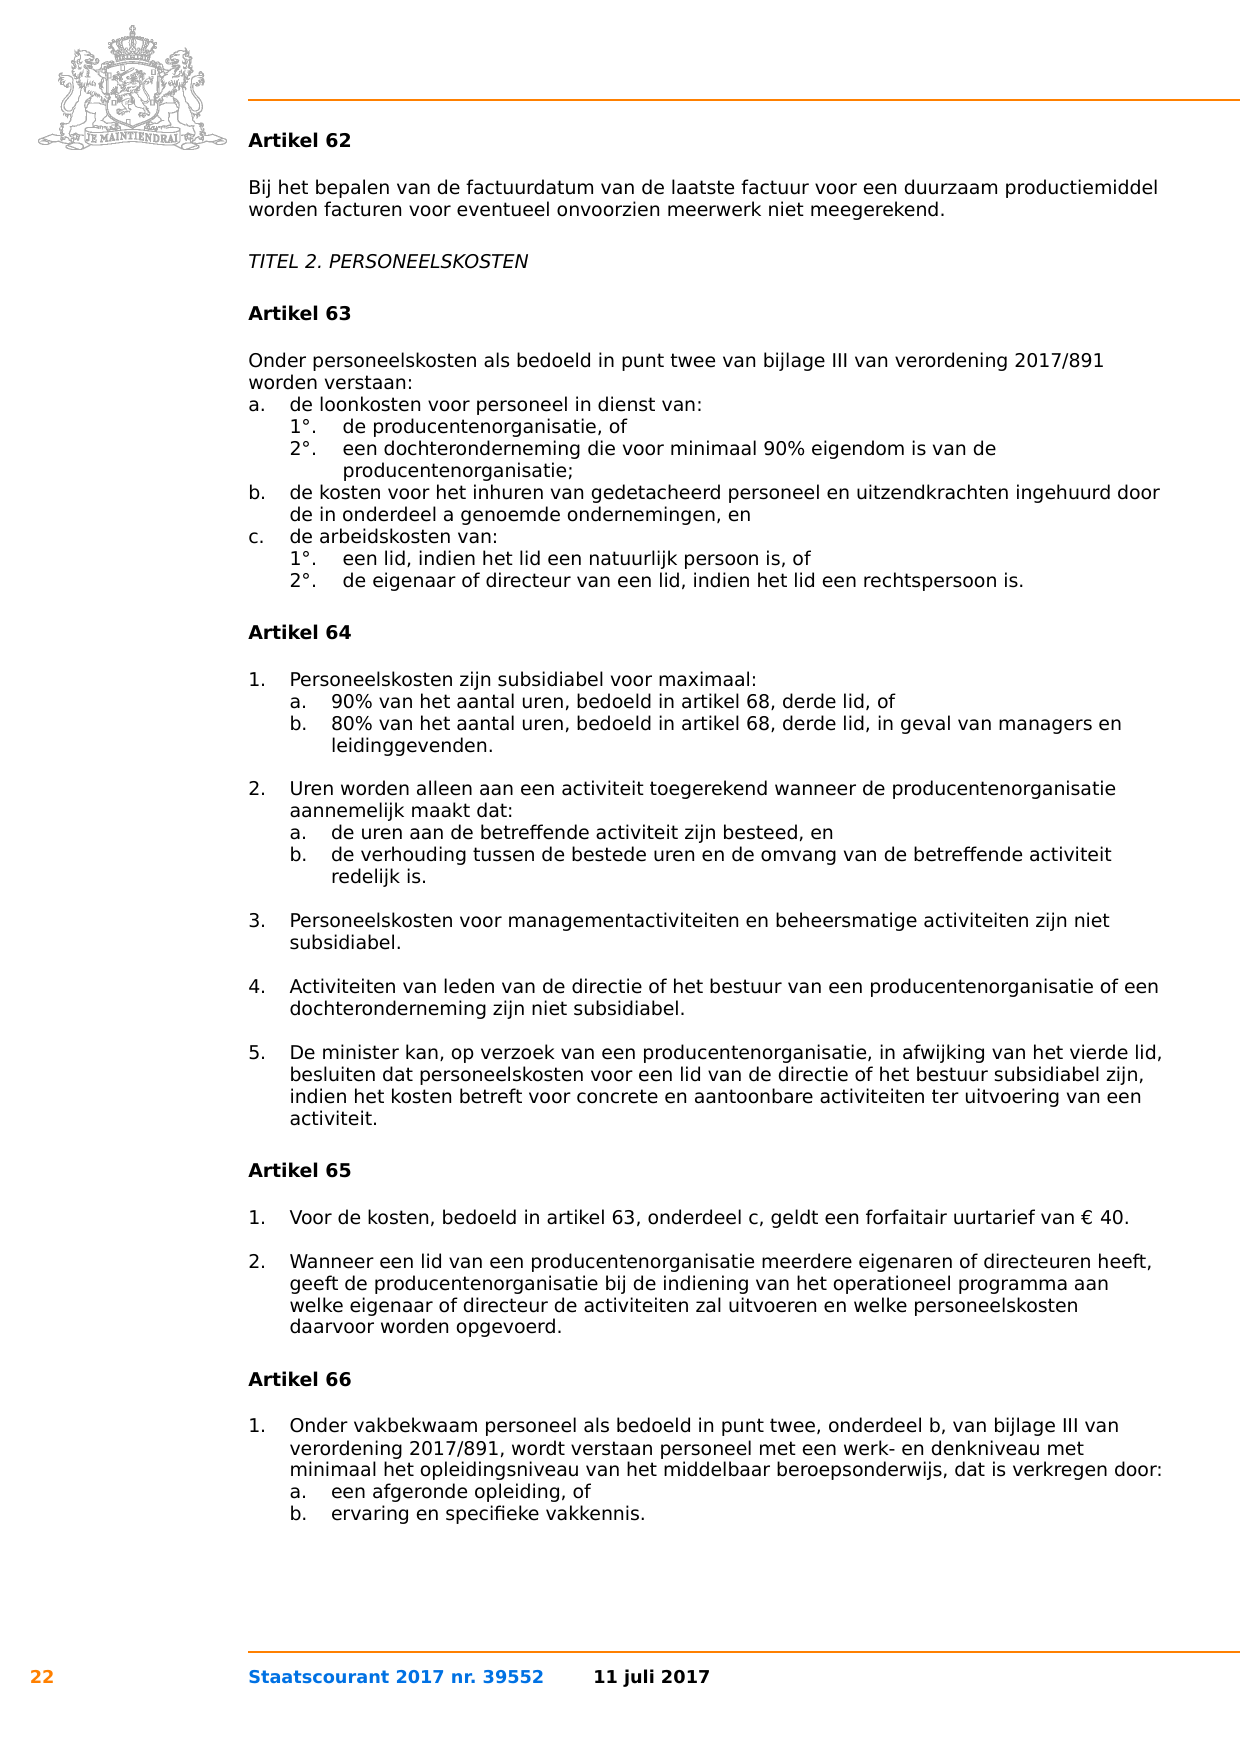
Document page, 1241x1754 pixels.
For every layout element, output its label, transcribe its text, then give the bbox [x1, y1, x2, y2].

text a. een afgeronde opleiding, of [289, 1481, 1163, 1503]
text a. de uren aan de betreffende activiteit zijn besteed, en [289, 822, 1163, 844]
text 2°. een dochteronderneming die voor minimaal 90% eigendom is van de producentenorganisatie; [289, 438, 1163, 482]
text 2. Uren worden alleen aan een activiteit toegerekend wanneer de producentenorganisatie aannemelijk maakt dat: [248, 778, 1163, 822]
subtitle Artikel 66 [248, 1368, 1163, 1390]
text 1. Voor de kosten, bedoeld in artikel 63, onderdeel c, geldt een forfaitair uurtarief van € 40. [248, 1207, 1163, 1229]
text 2. Wanneer een lid van een producentenorganisatie meerdere eigenaren of directeuren heeft, geeft de producentenorganisatie bij de indiening van het operationeel programma aan welke eigenaar of directeur de activiteiten zal uitvoeren en welke personeelskosten daarvoor worden opgevoerd. [248, 1251, 1163, 1338]
subtitle TITEL 2. PERSONEELSKOSTEN [248, 251, 1163, 273]
text 1. Onder vakbekwaam personeel als bedoeld in punt twee, onderdeel b, van bijlage III van verordening 2017/891, wordt verstaan personeel met een werk- en denkniveau met minimaal het opleidingsniveau van het middelbaar beroepsonderwijs, dat is verkregen door: [248, 1415, 1163, 1481]
subtitle Artikel 64 [248, 622, 1163, 643]
text 2°. de eigenaar of directeur van een lid, indien het lid een rechtspersoon is. [289, 569, 1163, 592]
text 1. Personeelskosten zijn subsidiabel voor maximaal: [248, 668, 1163, 691]
text 4. Activiteiten van leden van de directie of het bestuur van een producentenorganisatie of een dochteronderneming zijn niet subsidiabel. [248, 976, 1163, 1020]
text a. de loonkosten voor personeel in dienst van: [248, 394, 1163, 416]
text b. ervaring en specifieke vakkennis. [289, 1503, 1163, 1525]
text 5. De minister kan, op verzoek van een producentenorganisatie, in afwijking van het vierde lid, besluiten dat personeelskosten voor een lid van de directie of het bestuur subsidiabel zijn, indien het kosten betreft voor concrete en aantoonbare activiteiten ter uitvoering van een activiteit. [248, 1042, 1163, 1130]
text 3. Personeelskosten voor managementactiviteiten en beheersmatige activiteiten zijn niet subsidiabel. [248, 910, 1163, 954]
text 1°. de producentenorganisatie, of [289, 416, 1163, 438]
picture [38, 25, 227, 150]
text c. de arbeidskosten van: [248, 526, 1163, 548]
text b. de kosten voor het inhuren van gedetacheerd personeel en uitzendkrachten ingehuurd door de in onderdeel a genoemde ondernemingen, en [248, 482, 1163, 526]
text Bij het bepalen van de factuurdatum van de laatste factuur voor een duurzaam productiemiddel worden facturen voor eventueel onvoorzien meerwerk niet meegerekend. [248, 177, 1163, 221]
subtitle Artikel 65 [248, 1160, 1163, 1182]
subtitle Artikel 63 [248, 303, 1163, 325]
subtitle Artikel 62 [248, 130, 1163, 152]
text 1°. een lid, indien het lid een natuurlijk persoon is, of [289, 548, 1163, 569]
text Onder personeelskosten als bedoeld in punt twee van bijlage III van verordening 2017/891 worden verstaan: [248, 350, 1163, 394]
text b. 80% van het aantal uren, bedoeld in artikel 68, derde lid, in geval van managers en leidinggevenden. [289, 712, 1163, 756]
text a. 90% van het aantal uren, bedoeld in artikel 68, derde lid, of [289, 691, 1163, 712]
text b. de verhouding tussen de bestede uren en de omvang van de betreffende activiteit redelijk is. [289, 844, 1163, 888]
